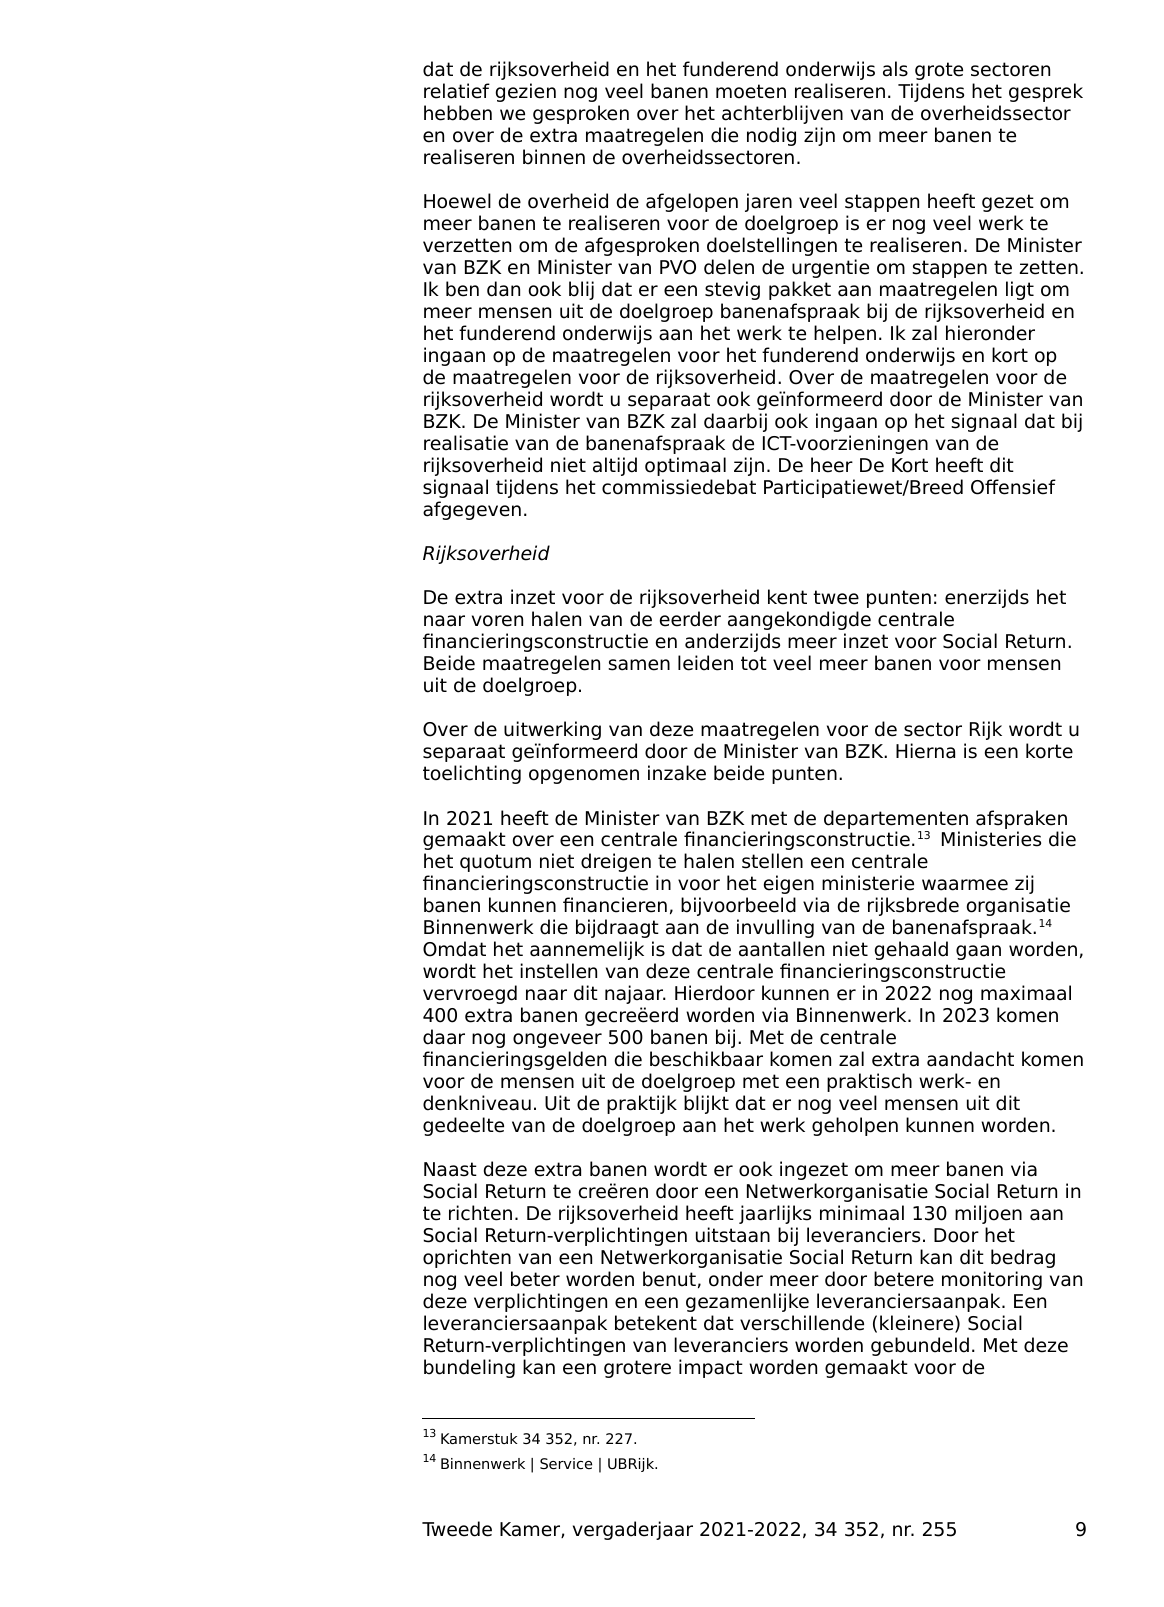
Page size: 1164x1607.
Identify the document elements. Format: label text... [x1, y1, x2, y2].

text Hoewel de overheid de afgelopen jaren veel stappen heeft gezet om meer banen te realiseren voor de doelgroep is er nog veel werk te verzetten om de afgesproken doelstellingen te realiseren. De Minister van BZK en Minister van PVO delen de urgentie om stappen te zetten. Ik ben dan ook blij dat er een stevig pakket aan maatregelen ligt om meer mensen uit de doelgroep banenafspraak bij de rijksoverheid en het funderend onderwijs aan het werk te helpen. Ik zal hieronder ingaan op de maatregelen voor het funderend onderwijs en kort op de maatregelen voor de rijksoverheid. Over de maatregelen voor de rijksoverheid wordt u separaat ook geïnformeerd door de Minister van BZK. De Minister van BZK zal daarbij ook ingaan op het signaal dat bij realisatie van de banenafspraak de ICT-voorzieningen van de rijksoverheid niet altijd optimaal zijn. De heer De Kort heeft dit signaal tijdens het commissiedebat Participatiewet/Breed Offensief afgegeven. [422, 191, 1087, 521]
text In 2021 heeft de Minister van BZK met de departementen afspraken gemaakt over een centrale financieringsconstructie. Ministeries die het quotum niet dreigen te halen stellen een centrale financieringsconstructie in voor het eigen ministerie waarmee zij banen kunnen financieren, bijvoorbeeld via de rijksbrede organisatie Binnenwerk die bijdraagt aan de invulling van de banenafspraak. Omdat het aannemelijk is dat de aantallen niet gehaald gaan worden, wordt het instellen van deze centrale financieringsconstructie vervroegd naar dit najaar. Hierdoor kunnen er in 2022 nog maximaal 400 extra banen gecreëerd worden via Binnenwerk. In 2023 komen daar nog ongeveer 500 banen bij. Met de centrale financieringsgelden die beschikbaar komen zal extra aandacht komen voor de mensen uit de doelgroep met een praktisch werk- en denkniveau. Uit de praktijk blijkt dat er nog veel mensen uit dit gedeelte van de doelgroep aan het werk geholpen kunnen worden. [422, 807, 1087, 1137]
text Binnenwerk | Service | UBRijk. [422, 1452, 1087, 1474]
text De extra inzet voor de rijksoverheid kent twee punten: enerzijds het naar voren halen van de eerder aangekondigde centrale financieringsconstructie en anderzijds meer inzet voor Social Return. Beide maatregelen samen leiden tot veel meer banen voor mensen uit de doelgroep. [422, 587, 1087, 697]
text Kamerstuk 34 352, nr. 227. [422, 1427, 1087, 1449]
text Naast deze extra banen wordt er ook ingezet om meer banen via Social Return te creëren door een Netwerkorganisatie Social Return in te richten. De rijksoverheid heeft jaarlijks minimaal 130 miljoen aan Social Return-verplichtingen uitstaan bij leveranciers. Door het oprichten van een Netwerkorganisatie Social Return kan dit bedrag nog veel beter worden benut, onder meer door betere monitoring van deze verplichtingen en een gezamenlijke leveranciersaanpak. Een leveranciersaanpak betekent dat verschillende (kleinere) Social Return-verplichtingen van leveranciers worden gebundeld. Met deze bundeling kan een grotere impact worden gemaakt voor de [422, 1159, 1087, 1379]
subtitle Rijksoverheid [422, 543, 1087, 565]
text dat de rijksoverheid en het funderend onderwijs als grote sectoren relatief gezien nog veel banen moeten realiseren. Tijdens het gesprek hebben we gesproken over het achterblijven van de overheidssector en over de extra maatregelen die nodig zijn om meer banen te realiseren binnen de overheidssectoren. [422, 59, 1087, 169]
text Over de uitwerking van deze maatregelen voor de sector Rijk wordt u separaat geïnformeerd door de Minister van BZK. Hierna is een korte toelichting opgenomen inzake beide punten. [422, 719, 1087, 785]
